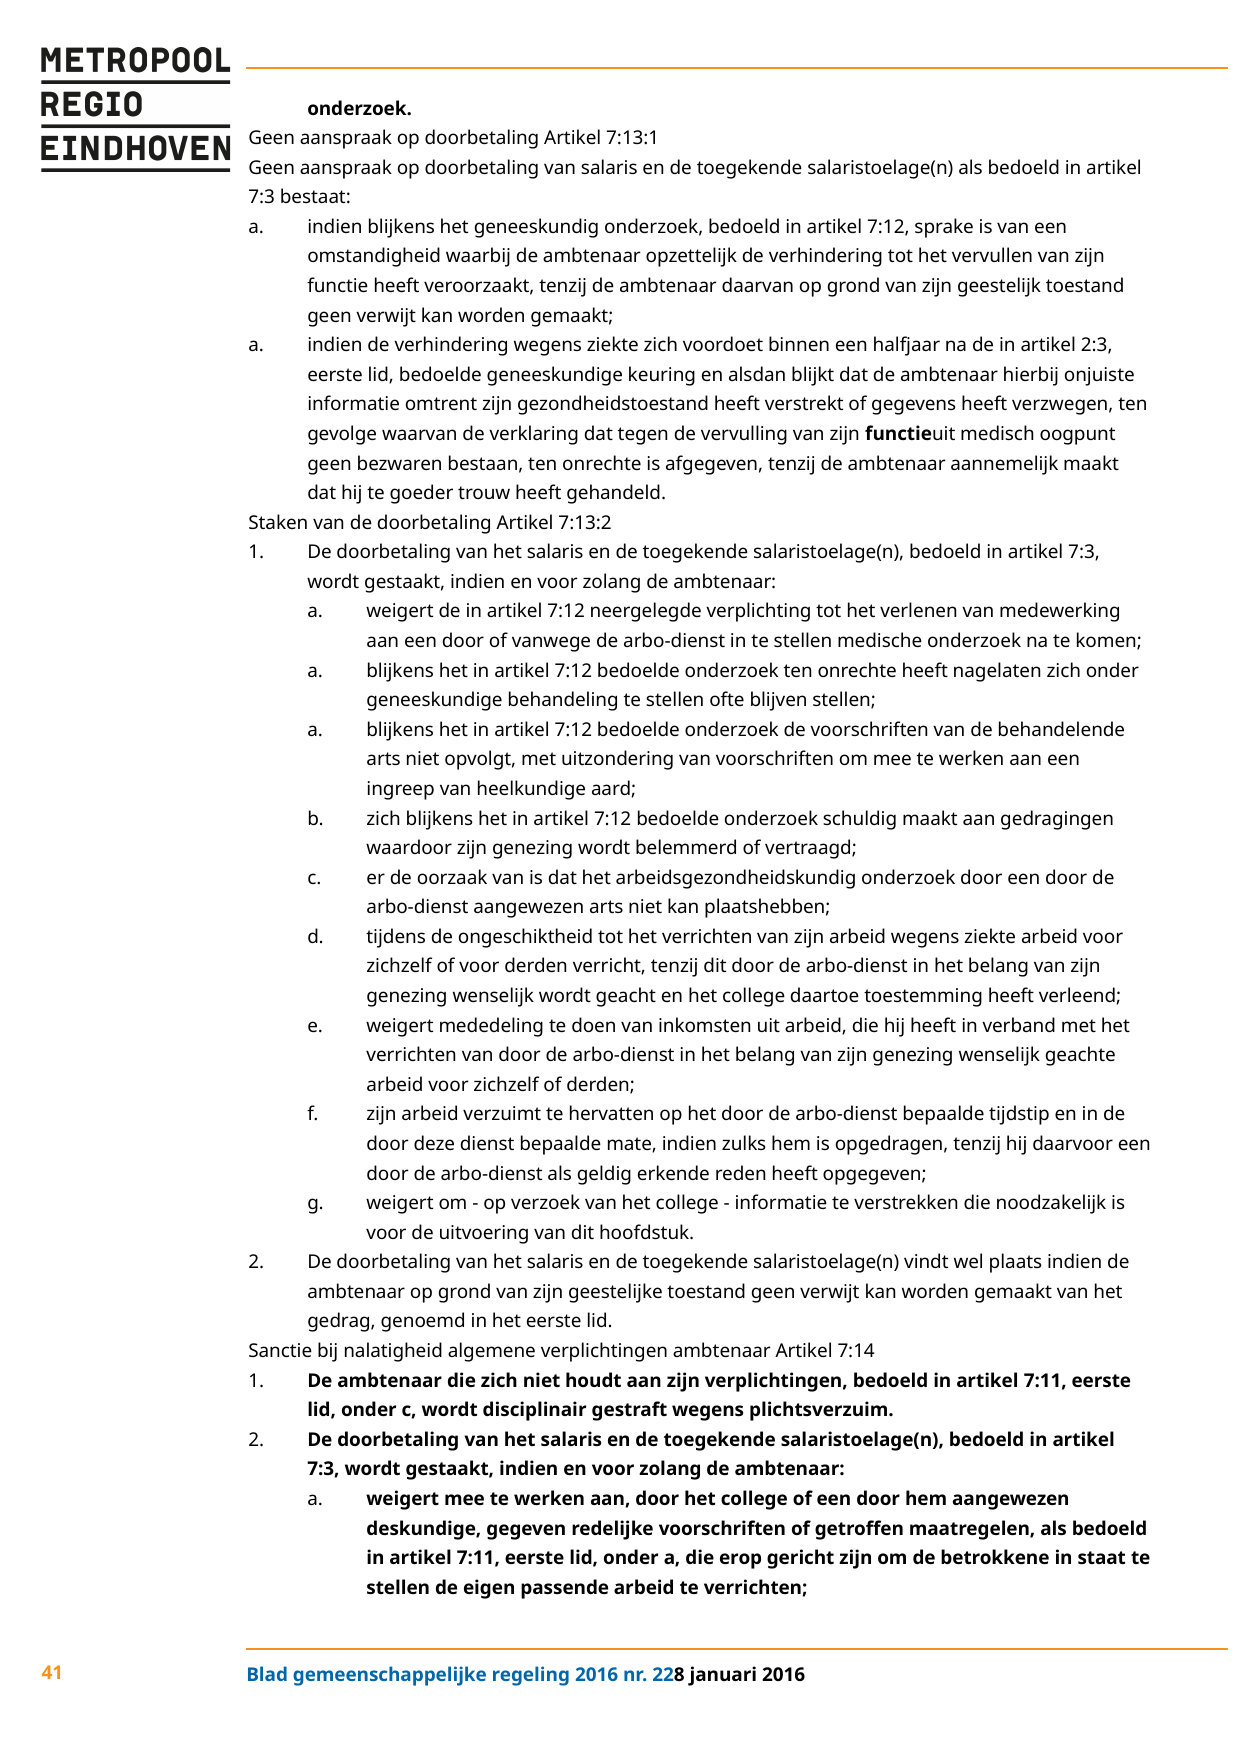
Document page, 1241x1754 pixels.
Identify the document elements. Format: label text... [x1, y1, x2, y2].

picture [41, 47, 231, 172]
text Staken van de doorbetaling Artikel 7:13:2 [248, 509, 1152, 535]
list zich blijkens het in artikel 7:12 bedoelde onderzoek schuldig maakt aan gedragingen waardoor zijn genezing wordt belemmerd of vertraagd; [307, 805, 1152, 860]
list De doorbetaling van het salaris en de toegekende salaristoelage(n), bedoeld in artikel 7:3, wordt gestaakt, indien en voor zolang de ambtenaar: [248, 538, 1152, 594]
text Sanctie bij nalatigheid algemene verplichtingen ambtenaar Artikel 7:14 [248, 1337, 1152, 1363]
list weigert de in artikel 7:12 neergelegde verplichting tot het verlenen van medewerking aan een door of vanwege de arbo-dienst in te stellen medische onderzoek na te komen; [307, 598, 1152, 653]
list weigert om - op verzoek van het college - informatie te verstrekken die noodzakelijk is voor de uitvoering van dit hoofdstuk. [307, 1189, 1152, 1245]
list weigert mee te werken aan, door het college of een door hem aangewezen deskundige, gegeven redelijke voorschriften of getroffen maatregelen, als bedoeld in artikel 7:11, eerste lid, onder a, die erop gericht zijn om de betrokkene in staat te stellen de eigen passende arbeid te verrichten; [307, 1485, 1152, 1600]
text Geen aanspraak op doorbetaling van salaris en de toegekende salaristoelage(n) als bedoeld in artikel 7:3 bestaat: [248, 154, 1152, 209]
list zijn arbeid verzuimt te hervatten op het door de arbo-dienst bepaalde tijdstip en in de door deze dienst bepaalde mate, indien zulks hem is opgedragen, tenzij hij daarvoor een door de arbo-dienst als geldig erkende reden heeft opgegeven; [307, 1101, 1152, 1186]
list tijdens de ongeschiktheid tot het verrichten van zijn arbeid wegens ziekte arbeid voor zichzelf of voor derden verricht, tenzij dit door de arbo-dienst in het belang van zijn genezing wenselijk wordt geacht en het college daartoe toestemming heeft verleend; [307, 923, 1152, 1008]
list De doorbetaling van het salaris en de toegekende salaristoelage(n) vindt wel plaats indien de ambtenaar op grond van zijn geestelijke toestand geen verwijt kan worden gemaakt van het gedrag, genoemd in het eerste lid. [248, 1248, 1152, 1333]
text Geen aanspraak op doorbetaling Artikel 7:13:1 [248, 124, 1152, 150]
list weigert mededeling te doen van inkomsten uit arbeid, die hij heeft in verband met het verrichten van door de arbo-dienst in het belang van zijn genezing wenselijk geachte arbeid voor zichzelf of derden; [307, 1012, 1152, 1097]
list indien blijkens het geneeskundig onderzoek, bedoeld in artikel 7:12, sprake is van een omstandigheid waarbij de ambtenaar opzettelijk de verhindering tot het vervullen van zijn functie heeft veroorzaakt, tenzij de ambtenaar daarvan op grond van zijn geestelijk toestand geen verwijt kan worden gemaakt; [248, 213, 1152, 328]
list blijkens het in artikel 7:12 bedoelde onderzoek ten onrechte heeft nagelaten zich onder geneeskundige behandeling te stellen ofte blijven stellen; [307, 657, 1152, 712]
list onderzoek. [248, 95, 1152, 121]
list er de oorzaak van is dat het arbeidsgezondheidskundig onderzoek door een door de arbo-dienst aangewezen arts niet kan plaatshebben; [307, 864, 1152, 919]
list indien de verhindering wegens ziekte zich voordoet binnen een halfjaar na de in artikel 2:3, eerste lid, bedoelde geneeskundige keuring en alsdan blijkt dat de ambtenaar hierbij onjuiste informatie omtrent zijn gezondheidstoestand heeft verstrekt of gegevens heeft verzwegen, ten gevolge waarvan de verklaring dat tegen de vervulling van zijn functieuit medisch oogpunt geen bezwaren bestaan, ten onrechte is afgegeven, tenzij de ambtenaar aannemelijk maakt dat hij te goeder trouw heeft gehandeld. [248, 331, 1152, 505]
list De doorbetaling van het salaris en de toegekende salaristoelage(n), bedoeld in artikel 7:3, wordt gestaakt, indien en voor zolang de ambtenaar: [248, 1426, 1152, 1481]
list De ambtenaar die zich niet houdt aan zijn verplichtingen, bedoeld in artikel 7:11, eerste lid, onder c, wordt disciplinair gestraft wegens plichtsverzuim. [248, 1367, 1152, 1422]
list blijkens het in artikel 7:12 bedoelde onderzoek de voorschriften van de behandelende arts niet opvolgt, met uitzondering van voorschriften om mee te werken aan een ingreep van heelkundige aard; [307, 716, 1152, 801]
